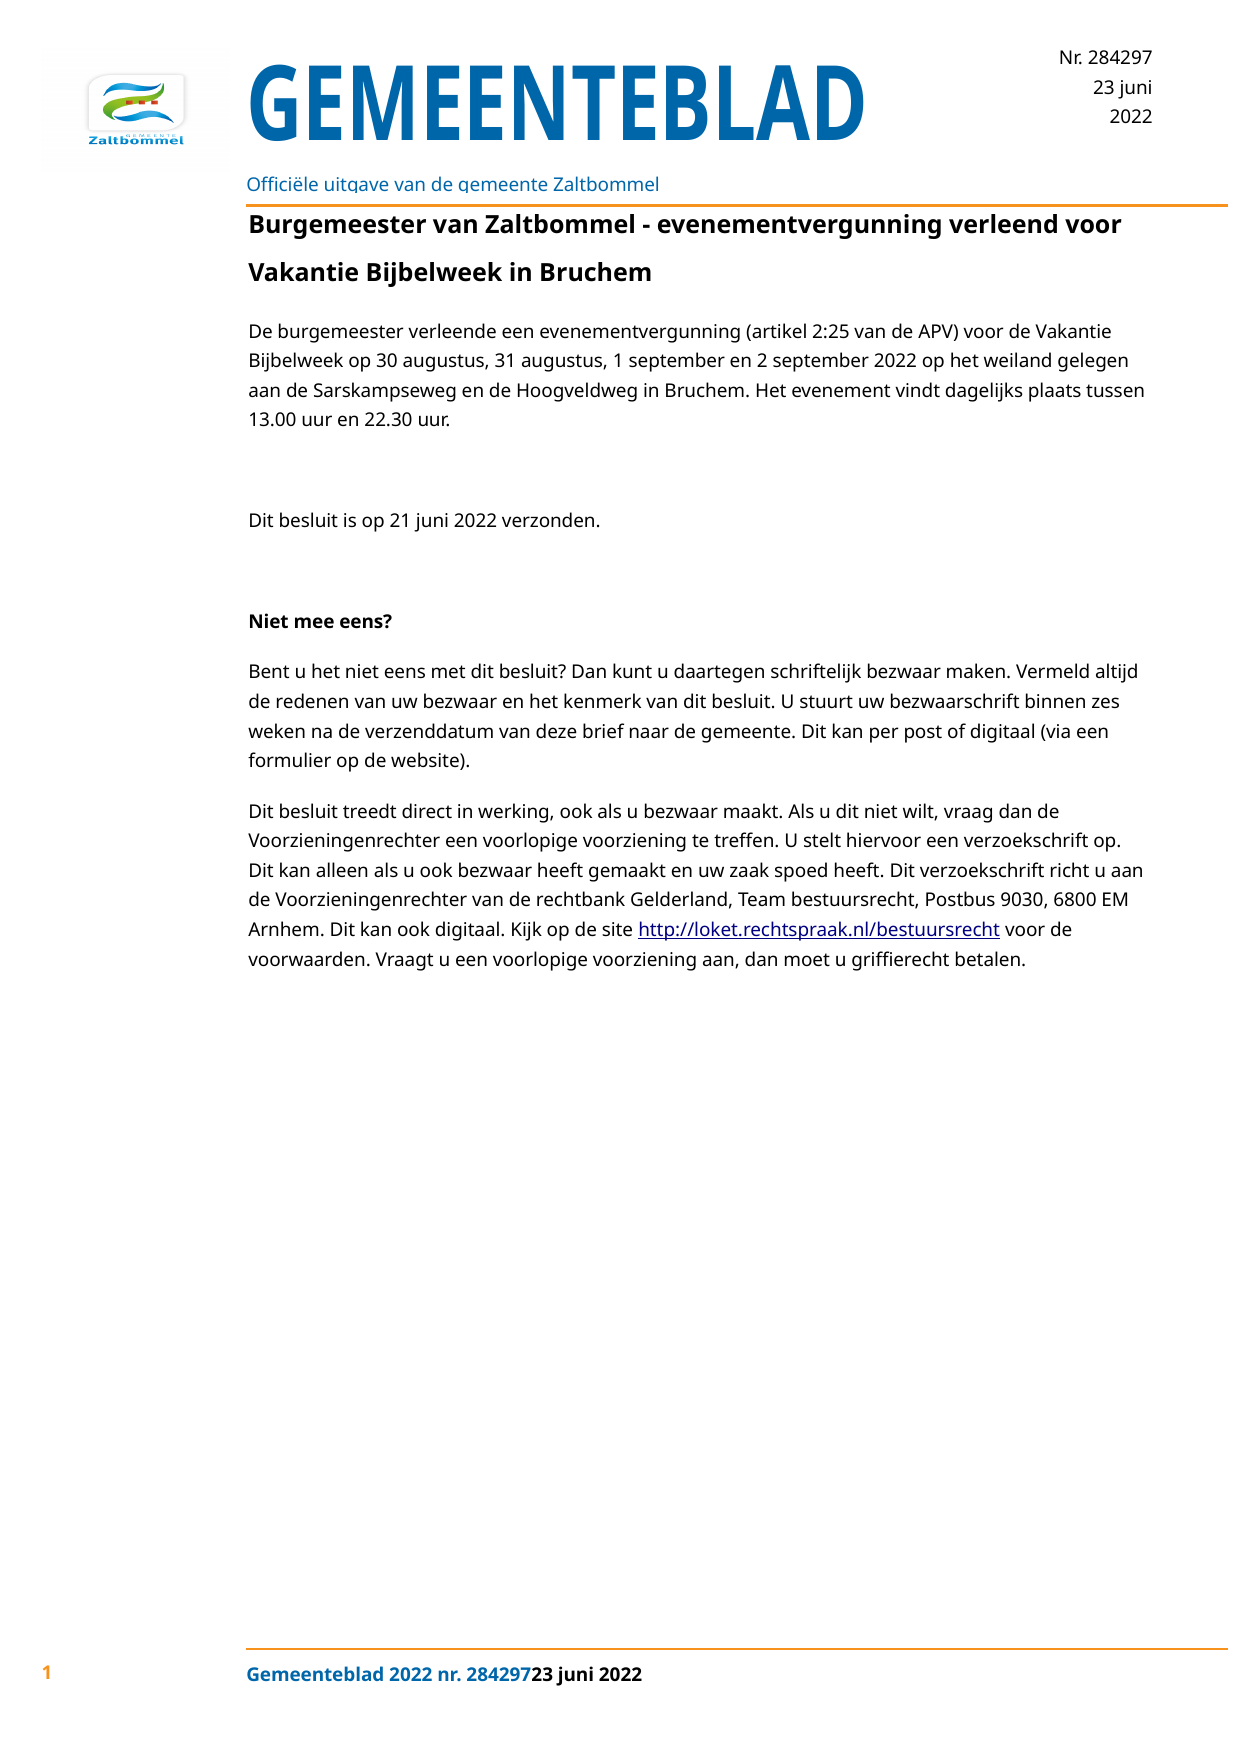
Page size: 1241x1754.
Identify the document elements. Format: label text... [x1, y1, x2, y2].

text Dit besluit treedt direct in werking, ook als u bezwaar maakt. Als u dit niet wilt, vraag dan de Voorzieningenrechter een voorlopige voorziening te treffen. U stelt hiervoor een verzoekschrift op. Dit kan alleen als u ook bezwaar heeft gemaakt en uw zaak spoed heeft. Dit verzoekschrift richt u aan de Voorzieningenrechter van de rechtbank Gelderland, Team bestuursrecht, Postbus 9030, 6800 EM Arnhem. Dit kan ook digitaal. Kijk op de site http://loket.rechtspraak.nl/bestuursrecht voor de voorwaarden. Vraagt u een voorlopige voorziening aan, dan moet u griffierecht betalen. [248, 798, 1152, 972]
picture [41, 47, 231, 172]
text Niet mee eens? [248, 608, 1152, 634]
text De burgemeester verleende een evenementvergunning (artikel 2:25 van de APV) voor de Vakantie Bijbelweek op 30 augustus, 31 augustus, 1 september en 2 september 2022 op het weiland gelegen aan de Sarskampseweg en de Hoogveldweg in Bruchem. Het evenement vindt dagelijks plaats tussen 13.00 uur en 22.30 uur. [248, 318, 1152, 432]
text Dit besluit is op 21 juni 2022 verzonden. [248, 507, 1152, 533]
text Burgemeester van Zaltbommel - evenementvergunning verleend voor Vakantie Bijbelweek in Bruchem [248, 207, 1152, 288]
text Bent u het niet eens met dit besluit? Dan kunt u daartegen schriftelijk bezwaar maken. Vermeld altijd de redenen van uw bezwaar en het kenmerk van dit besluit. U stuurt uw bezwaarschrift binnen zes weken na de verzenddatum van deze brief naar de gemeente. Dit kan per post of digitaal (via een formulier op de website). [248, 659, 1152, 773]
